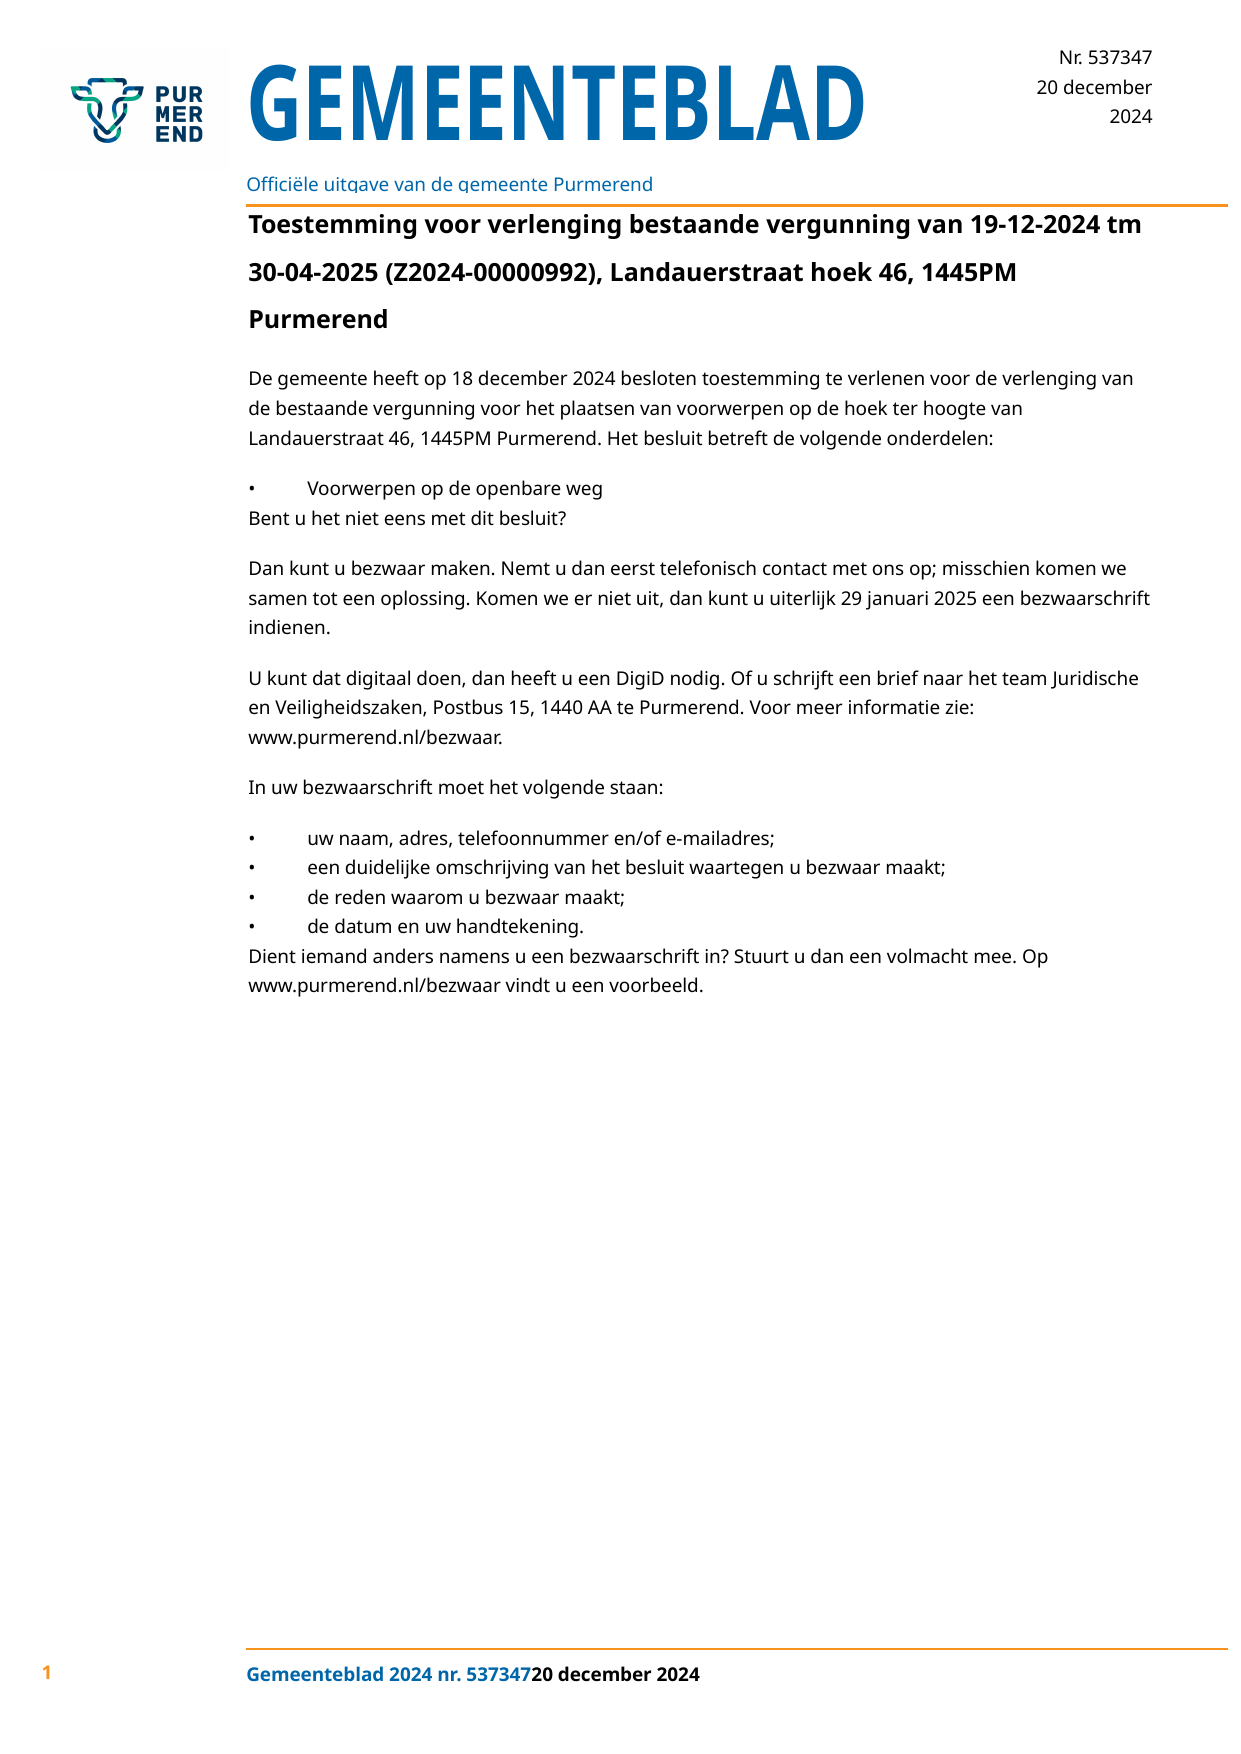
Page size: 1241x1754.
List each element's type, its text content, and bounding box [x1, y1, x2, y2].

text U kunt dat digitaal doen, dan heeft u een DigiD nodig. Of u schrijft een brief naar het team Juridische en Veiligheidszaken, Postbus 15, 1440 AA te Purmerend. Voor meer informatie zie: www.purmerend.nl/bezwaar. [248, 665, 1152, 749]
list uw naam, adres, telefoonnummer en/of e-mailadres; [248, 825, 1152, 850]
text Dient iemand anders namens u een bezwaarschrift in? Stuurt u dan een volmacht mee. Op www.purmerend.nl/bezwaar vindt u een voorbeeld. [248, 943, 1152, 998]
list een duidelijke omschrijving van het besluit waartegen u bezwaar maakt; [248, 854, 1152, 880]
text In uw bezwaarschrift moet het volgende staan: [248, 774, 1152, 800]
picture [41, 47, 231, 172]
text Dan kunt u bezwaar maken. Nemt u dan eerst telefonisch contact met ons op; misschien komen we samen tot een oplossing. Komen we er niet uit, dan kunt u uiterlijk 29 januari 2025 een bezwaarschrift indienen. [248, 555, 1152, 640]
text Bent u het niet eens met dit besluit? [248, 505, 1152, 530]
list Voorwerpen op de openbare weg [248, 475, 1152, 501]
list de reden waarom u bezwaar maakt; [248, 884, 1152, 909]
list de datum en uw handtekening. [248, 913, 1152, 939]
text Toestemming voor verlenging bestaande vergunning van 19-12-2024 tm 30-04-2025 (Z2024-00000992), Landauerstraat hoek 46, 1445PM Purmerend [248, 207, 1152, 336]
text De gemeente heeft op 18 december 2024 besloten toestemming te verlenen voor de verlenging van de bestaande vergunning voor het plaatsen van voorwerpen op de hoek ter hoogte van Landauerstraat 46, 1445PM Purmerend. Het besluit betreft de volgende onderdelen: [248, 366, 1152, 450]
